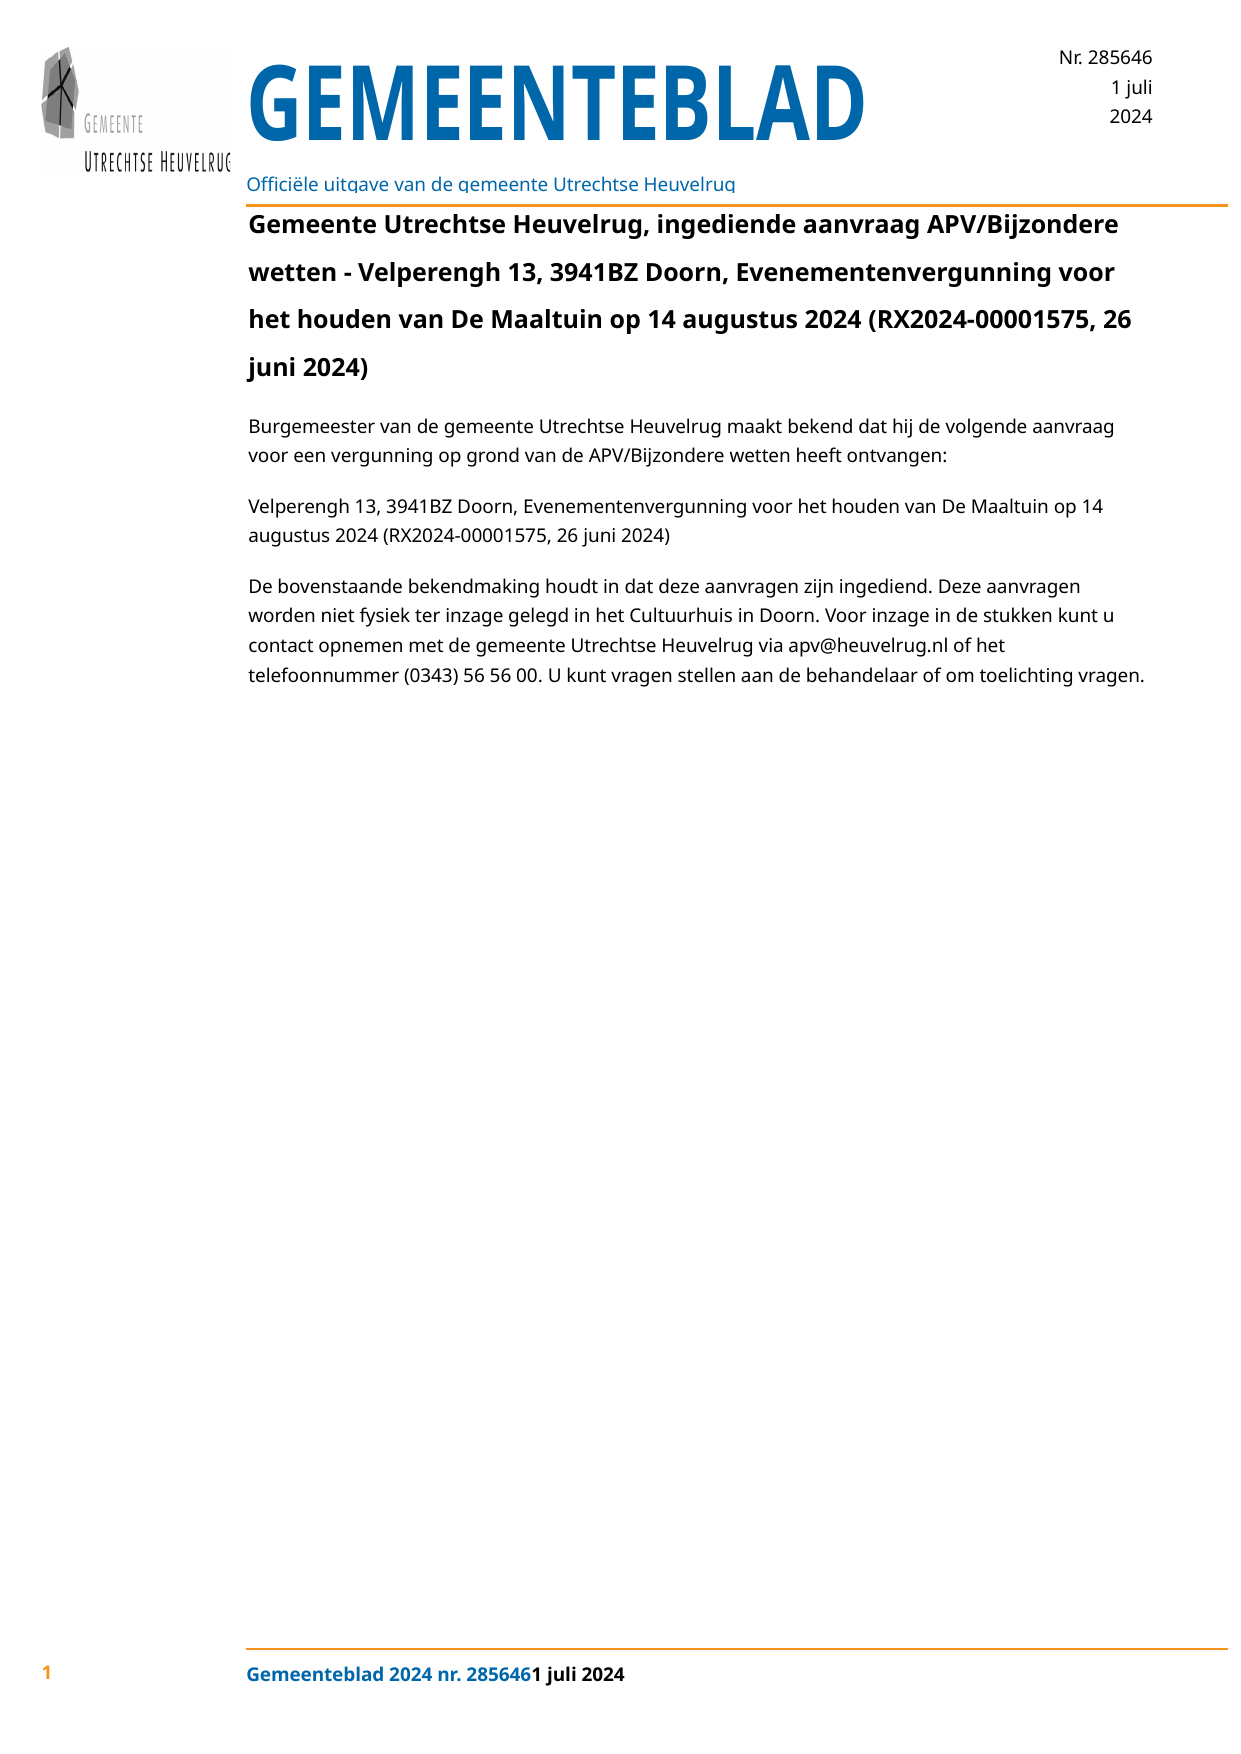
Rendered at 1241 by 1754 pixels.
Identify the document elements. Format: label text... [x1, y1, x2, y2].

picture [41, 47, 231, 172]
text De bovenstaande bekendmaking houdt in dat deze aanvragen zijn ingediend. Deze aanvragen worden niet fysiek ter inzage gelegd in het Cultuurhuis in Doorn. Voor inzage in de stukken kunt u contact opnemen met de gemeente Utrechtse Heuvelrug via apv@heuvelrug.nl of het telefoonnummer (0343) 56 56 00. U kunt vragen stellen aan de behandelaar of om toelichting vragen. [248, 573, 1152, 688]
text Burgemeester van de gemeente Utrechtse Heuvelrug maakt bekend dat hij de volgende aanvraag voor een vergunning op grond van de APV/Bijzondere wetten heeft ontvangen: [248, 413, 1152, 468]
text Gemeente Utrechtse Heuvelrug, ingediende aanvraag APV/Bijzondere wetten - Velperengh 13, 3941BZ Doorn, Evenementenvergunning voor het houden van De Maaltuin op 14 augustus 2024 (RX2024-00001575, 26 juni 2024) [248, 207, 1152, 384]
text Velperengh 13, 3941BZ Doorn, Evenementenvergunning voor het houden van De Maaltuin op 14 augustus 2024 (RX2024-00001575, 26 juni 2024) [248, 493, 1152, 548]
